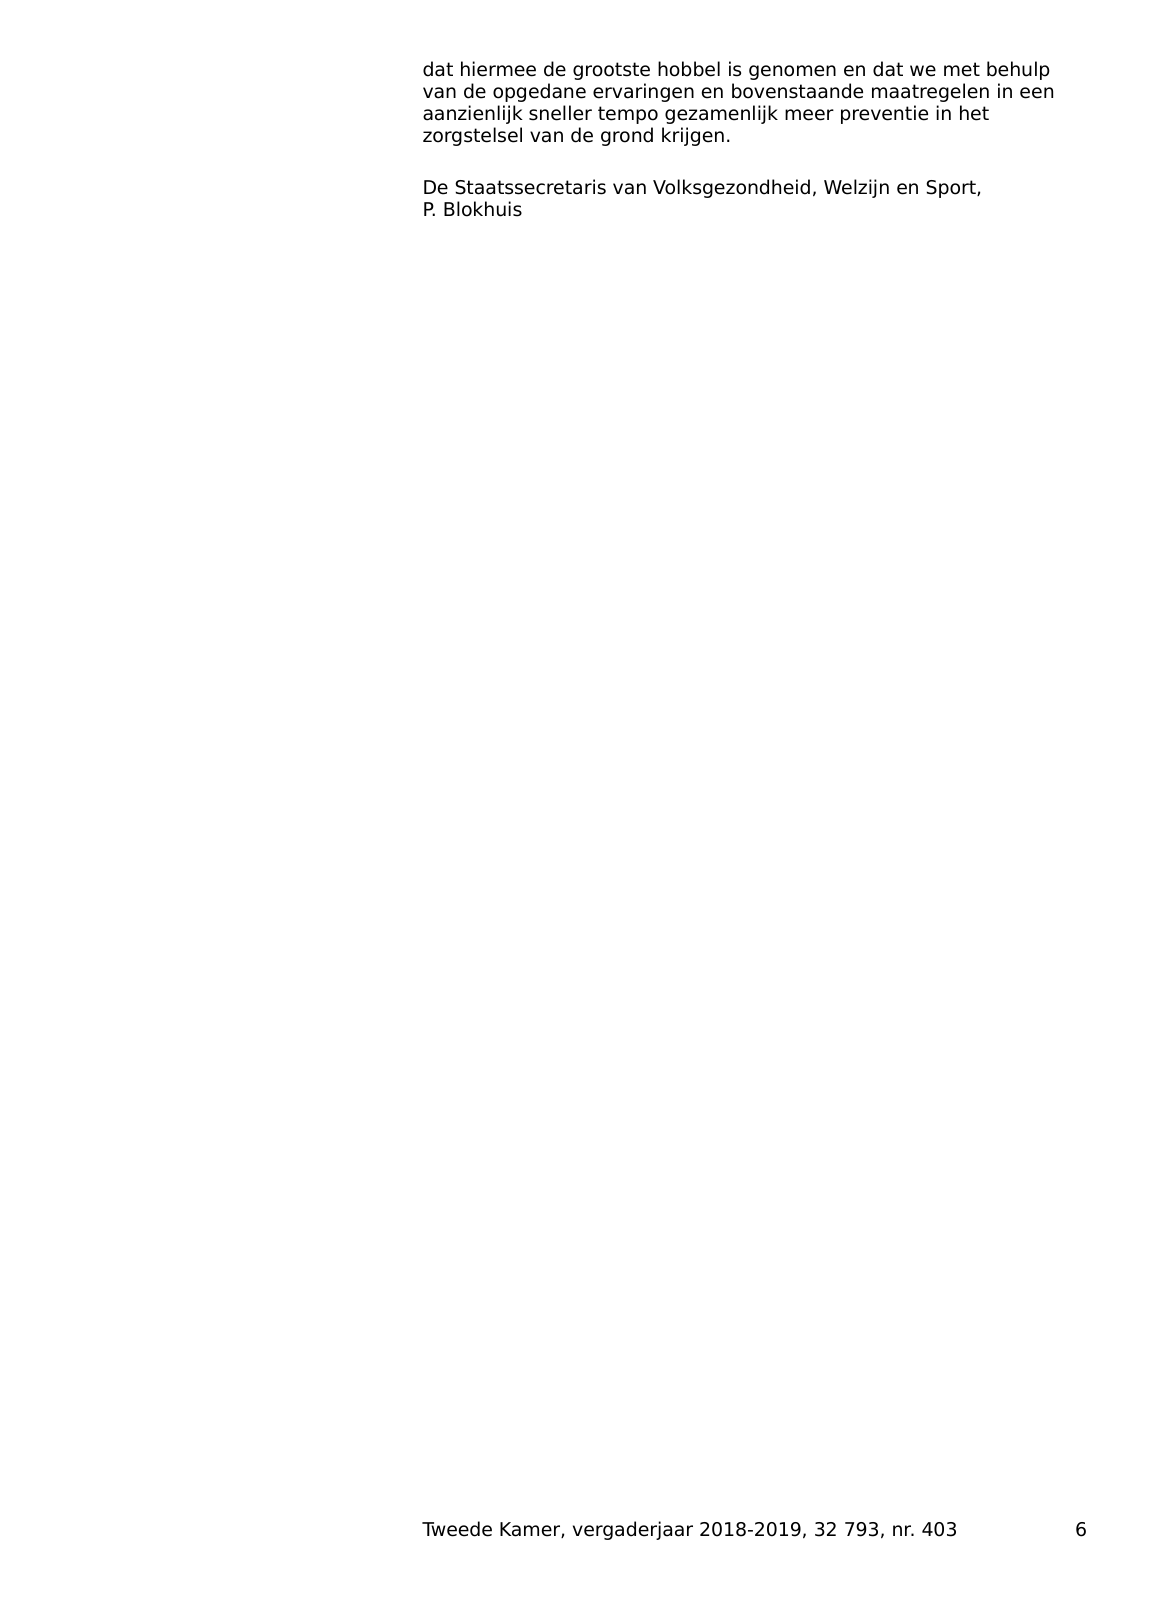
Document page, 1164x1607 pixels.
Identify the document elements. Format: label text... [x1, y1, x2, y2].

text De Staatssecretaris van Volksgezondheid, Welzijn en Sport, P. Blokhuis [422, 177, 1087, 221]
text dat hiermee de grootste hobbel is genomen en dat we met behulp van de opgedane ervaringen en bovenstaande maatregelen in een aanzienlijk sneller tempo gezamenlijk meer preventie in het zorgstelsel van de grond krijgen. [422, 59, 1087, 147]
